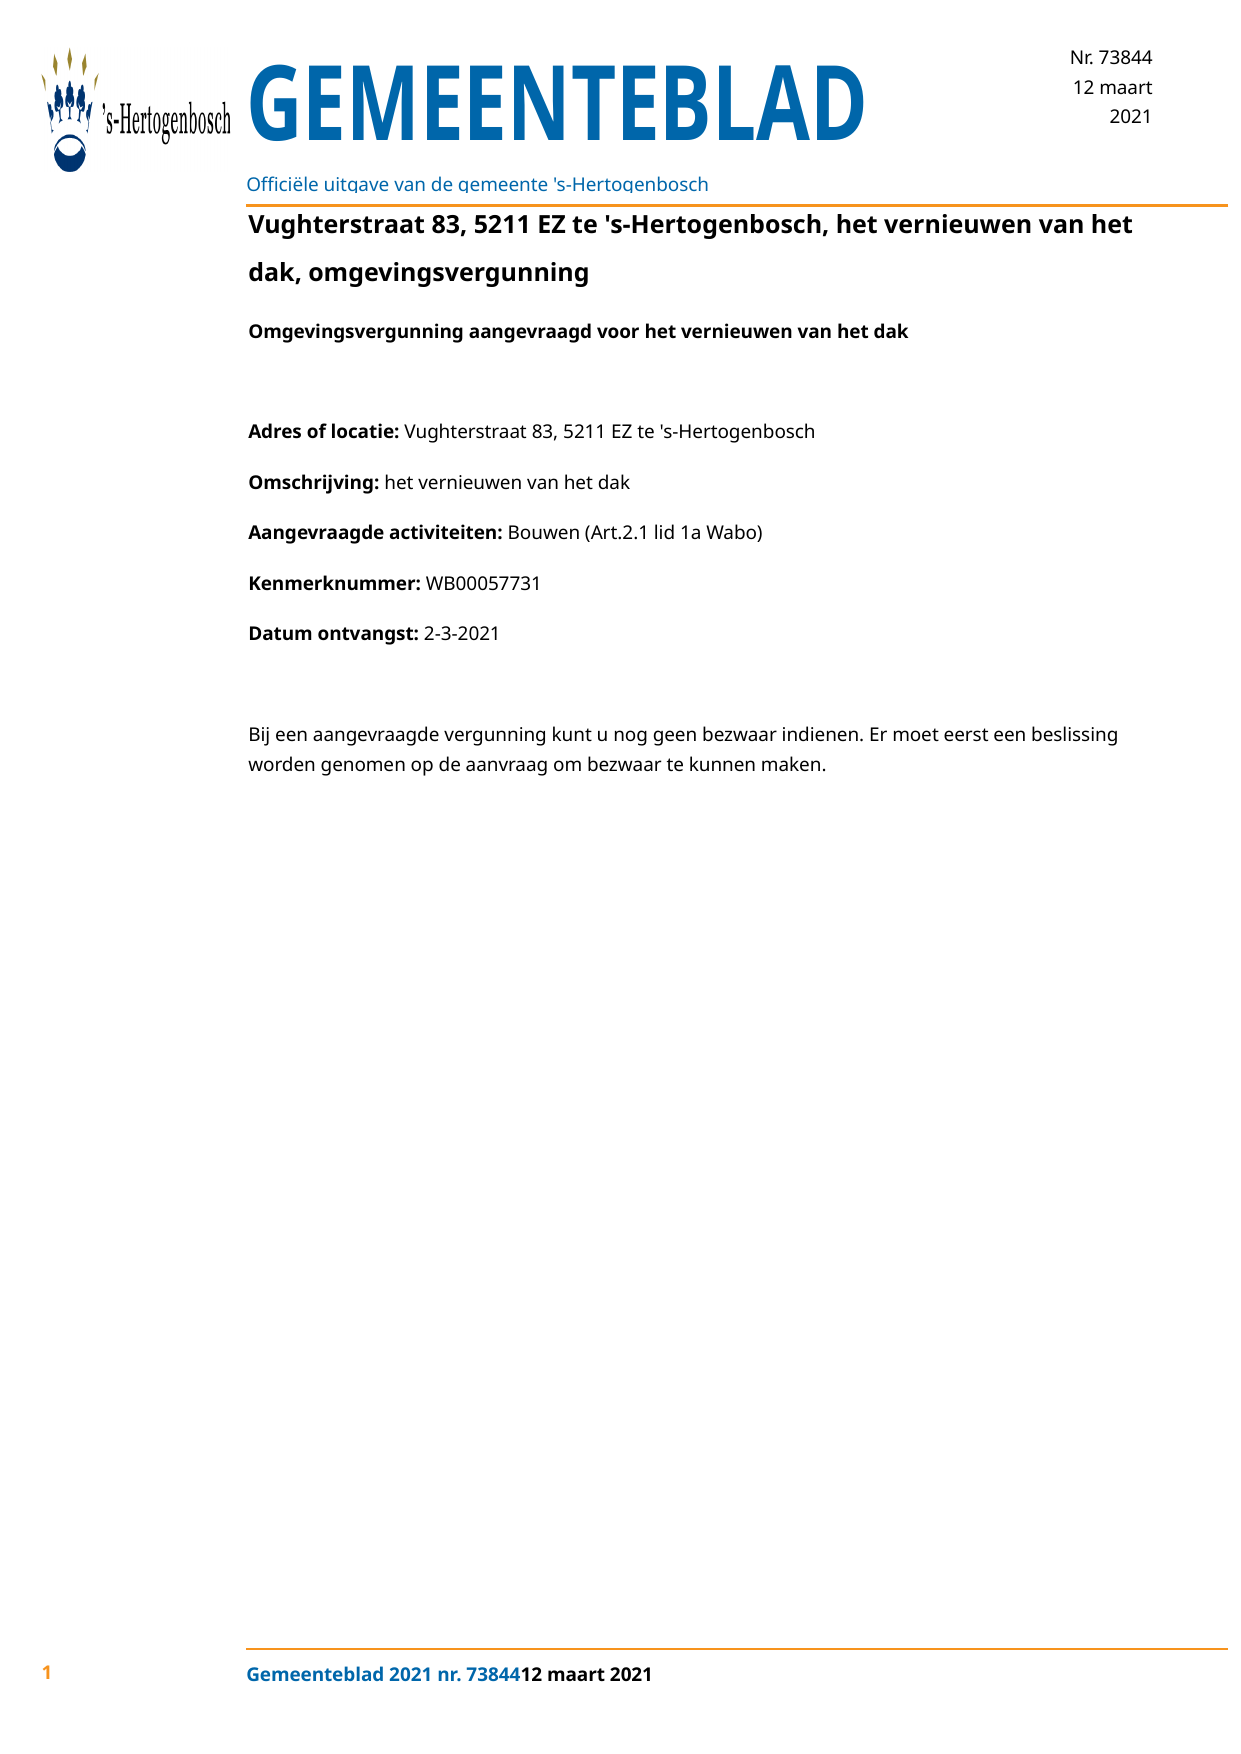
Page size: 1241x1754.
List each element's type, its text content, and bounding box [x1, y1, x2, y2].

picture [41, 47, 231, 172]
text Datum ontvangst: 2-3-2021 [248, 620, 1152, 646]
text Omschrijving: het vernieuwen van het dak [248, 469, 1152, 495]
text Bij een aangevraagde vergunning kunt u nog geen bezwaar indienen. Er moet eerst een beslissing worden genomen op de aanvraag om bezwaar te kunnen maken. [248, 721, 1152, 777]
text Aangevraagde activiteiten: Bouwen (Art.2.1 lid 1a Wabo) [248, 519, 1152, 545]
text Kenmerknummer: WB00057731 [248, 570, 1152, 596]
text Adres of locatie: Vughterstraat 83, 5211 EZ te 's-Hertogenbosch [248, 419, 1152, 444]
text Omgevingsvergunning aangevraagd voor het vernieuwen van het dak [248, 318, 1152, 344]
text Vughterstraat 83, 5211 EZ te 's-Hertogenbosch, het vernieuwen van het dak, omgevingsvergunning [248, 207, 1152, 288]
